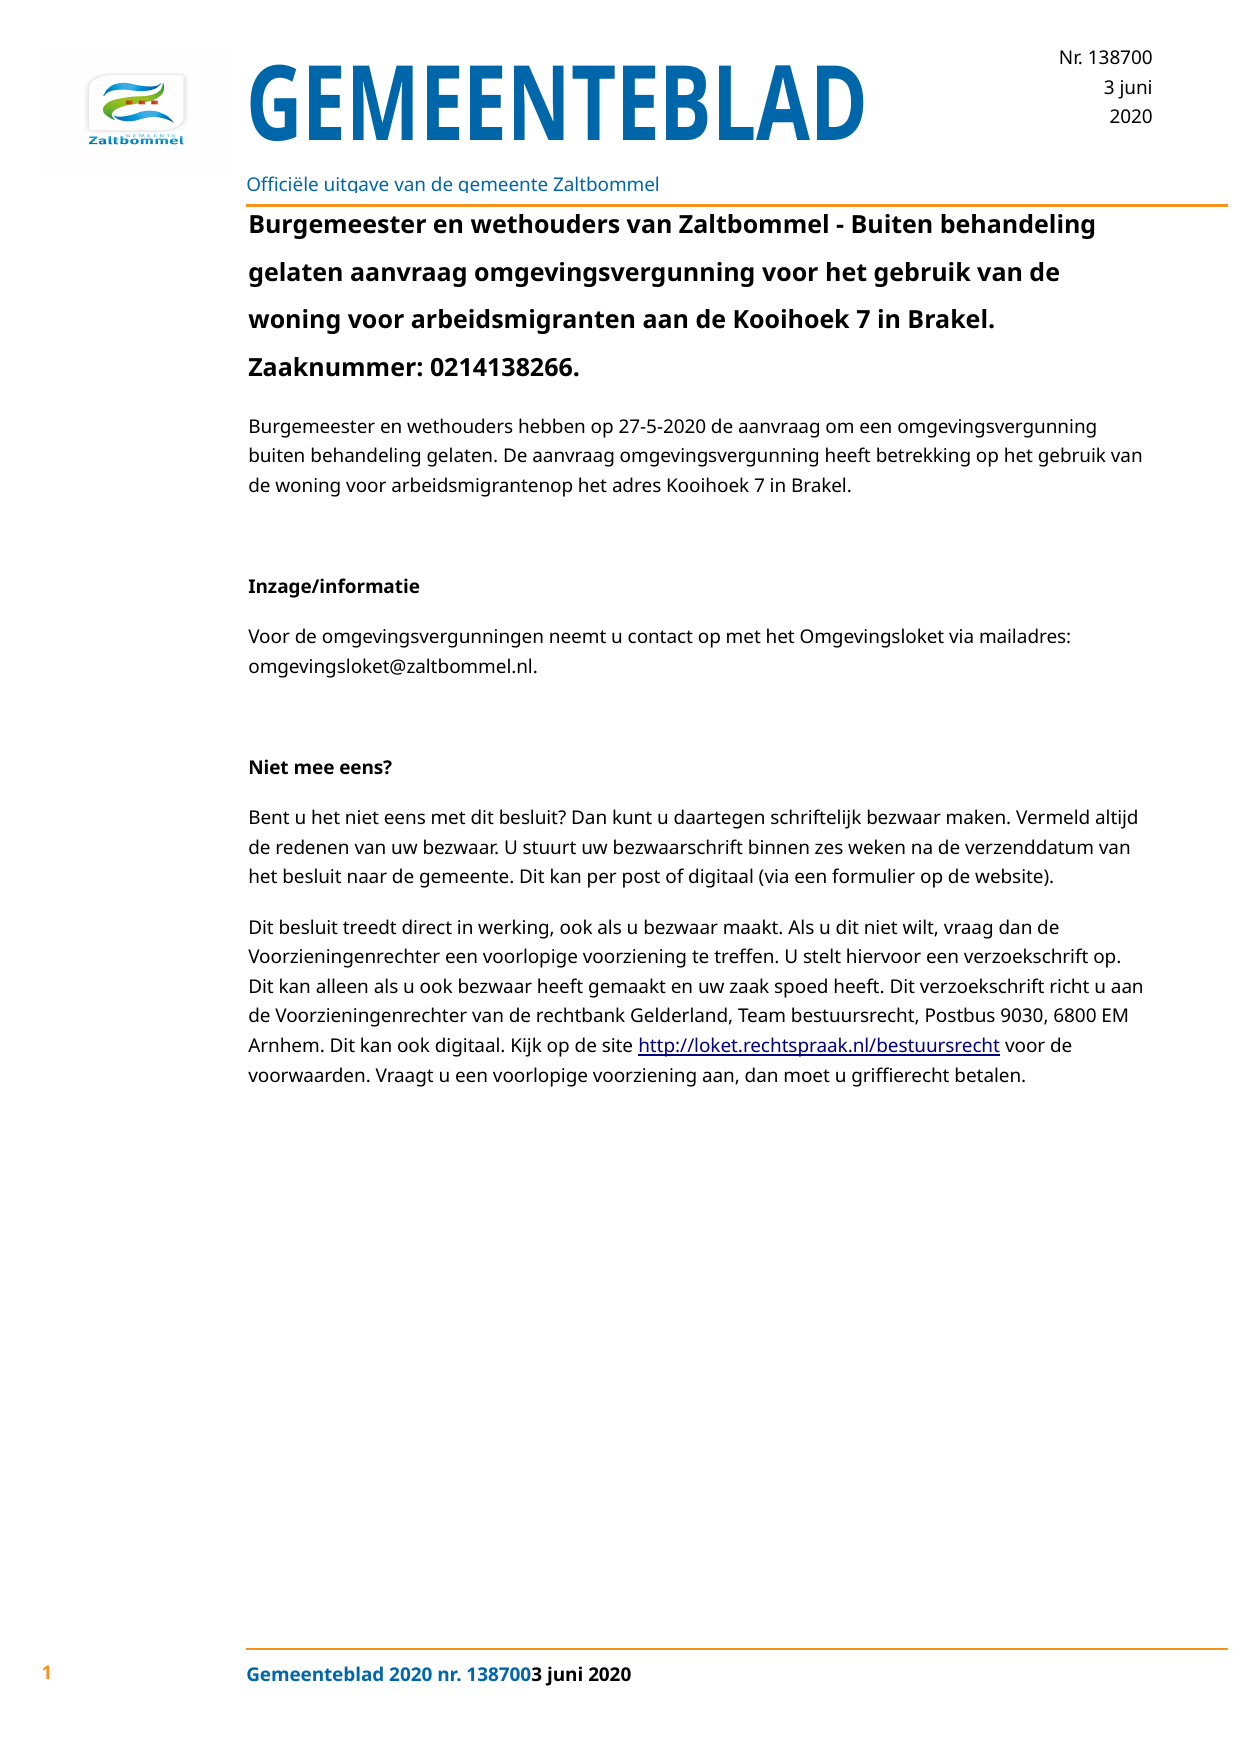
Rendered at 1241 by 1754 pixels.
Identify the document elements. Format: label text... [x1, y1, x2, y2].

text Niet mee eens? [248, 754, 1152, 780]
text Inzage/informatie [248, 573, 1152, 599]
text Voor de omgevingsvergunningen neemt u contact op met het Omgevingsloket via mailadres: omgevingsloket@zaltbommel.nl. [248, 623, 1152, 679]
text Burgemeester en wethouders van Zaltbommel - Buiten behandeling gelaten aanvraag omgevingsvergunning voor het gebruik van de woning voor arbeidsmigranten aan de Kooihoek 7 in Brakel. Zaaknummer: 0214138266. [248, 207, 1152, 384]
text Burgemeester en wethouders hebben op 27-5-2020 de aanvraag om een omgevingsvergunning buiten behandeling gelaten. De aanvraag omgevingsvergunning heeft betrekking op het gebruik van de woning voor arbeidsmigrantenop het adres Kooihoek 7 in Brakel. [248, 413, 1152, 498]
text Bent u het niet eens met dit besluit? Dan kunt u daartegen schriftelijk bezwaar maken. Vermeld altijd de redenen van uw bezwaar. U stuurt uw bezwaarschrift binnen zes weken na de verzenddatum van het besluit naar de gemeente. Dit kan per post of digitaal (via een formulier op de website). [248, 804, 1152, 889]
text Dit besluit treedt direct in werking, ook als u bezwaar maakt. Als u dit niet wilt, vraag dan de Voorzieningenrechter een voorlopige voorziening te treffen. U stelt hiervoor een verzoekschrift op. Dit kan alleen als u ook bezwaar heeft gemaakt en uw zaak spoed heeft. Dit verzoekschrift richt u aan de Voorzieningenrechter van de rechtbank Gelderland, Team bestuursrecht, Postbus 9030, 6800 EM Arnhem. Dit kan ook digitaal. Kijk op de site http://loket.rechtspraak.nl/bestuursrecht voor de voorwaarden. Vraagt u een voorlopige voorziening aan, dan moet u griffierecht betalen. [248, 914, 1152, 1088]
picture [41, 47, 231, 172]
